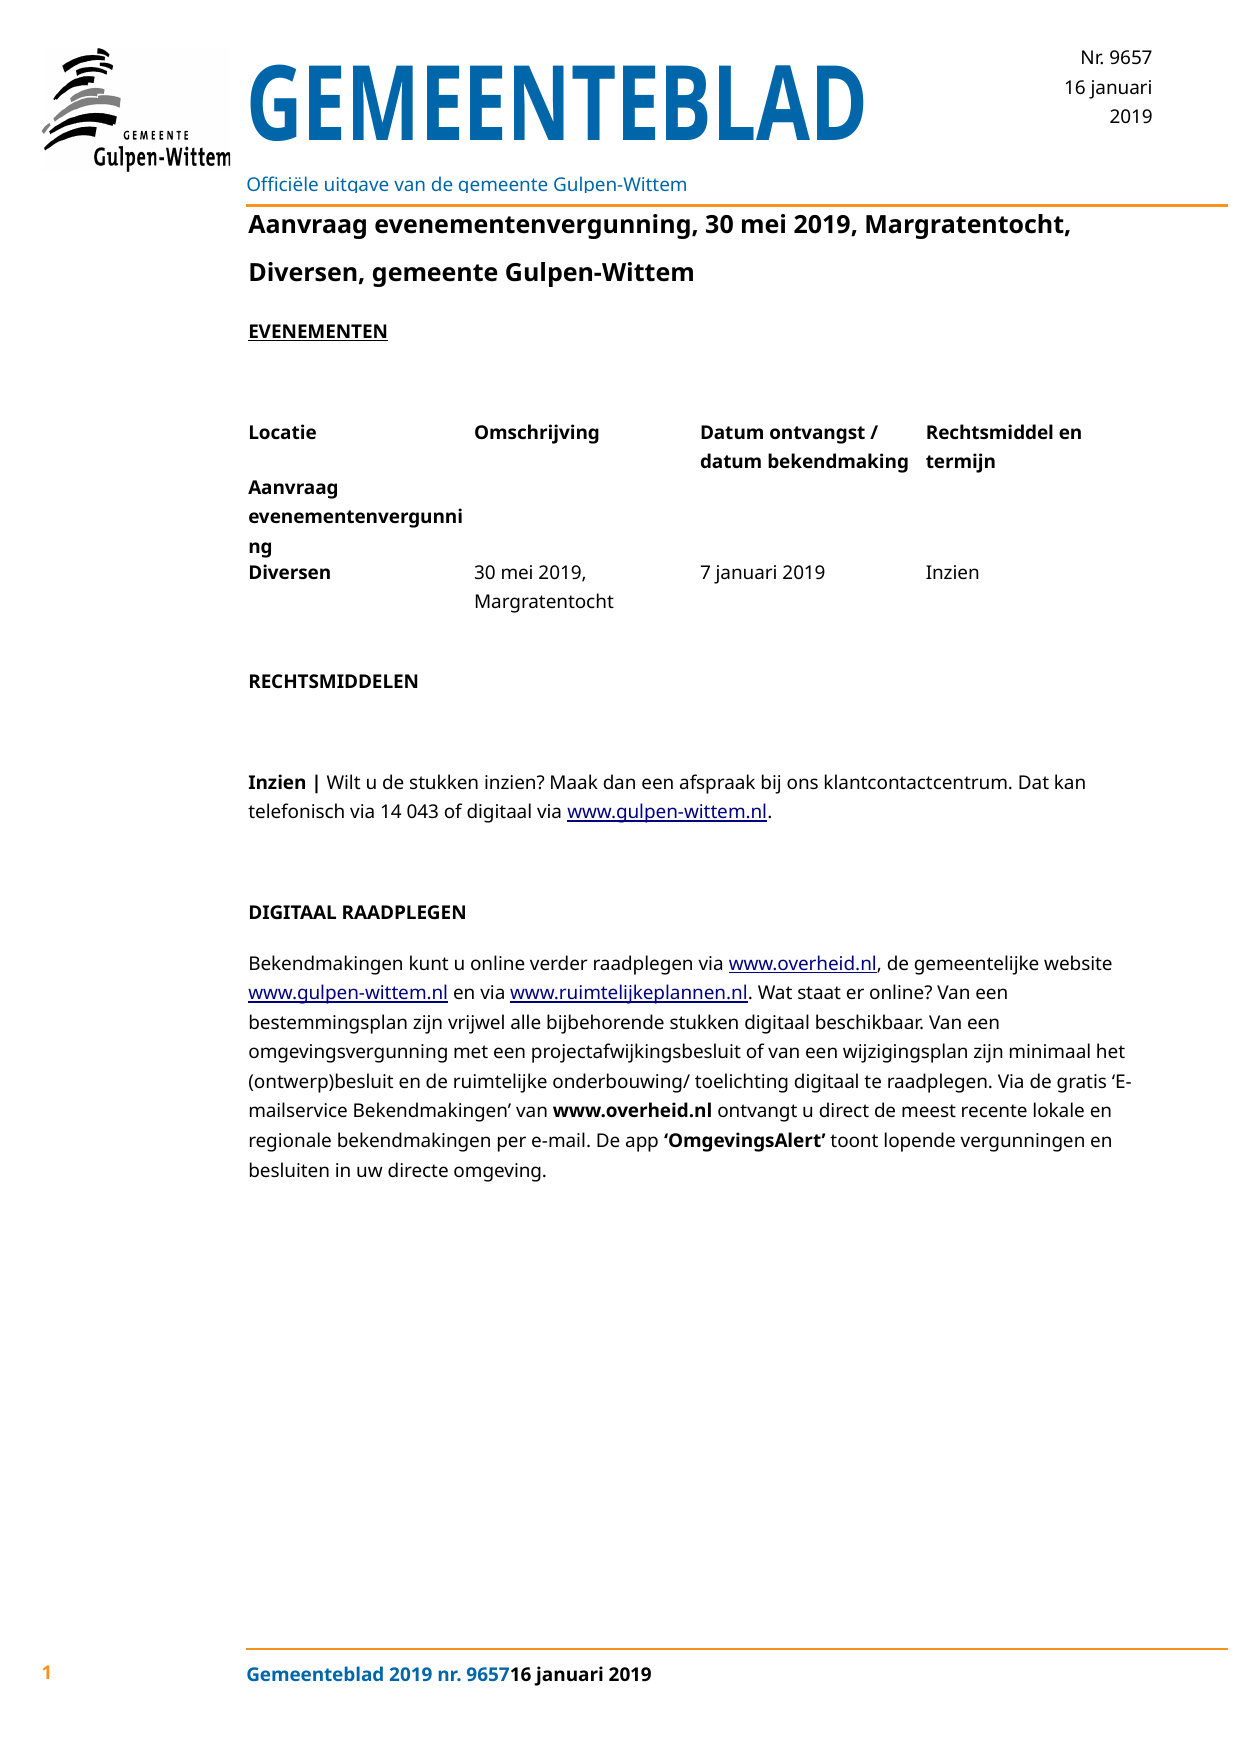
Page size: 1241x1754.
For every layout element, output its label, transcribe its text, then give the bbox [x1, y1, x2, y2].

table_cell 30 mei 2019, Margratentocht [474, 559, 700, 614]
table_cell [474, 474, 700, 559]
text EVENEMENTEN [248, 318, 1152, 344]
table_header Omschrijving [474, 419, 700, 474]
table_cell Diversen [248, 559, 474, 614]
table_cell Inzien [926, 559, 1152, 614]
table_header Datum ontvangst / datum bekendmaking [700, 419, 926, 474]
text Aanvraag evenementenvergunning, 30 mei 2019, Margratentocht, Diversen, gemeente Gulpen-Wittem [248, 207, 1152, 288]
table_cell [926, 474, 1152, 559]
table_cell [700, 474, 926, 559]
table_cell Aanvraag evenementenvergunning [248, 474, 474, 559]
text Inzien | Wilt u de stukken inzien? Maak dan een afspraak bij ons klantcontactcentrum. Dat kan telefonisch via 14 043 of digitaal via www.gulpen-wittem.nl. [248, 769, 1152, 824]
table_header Locatie [248, 419, 474, 474]
text Bekendmakingen kunt u online verder raadplegen via www.overheid.nl, de gemeentelijke website www.gulpen-wittem.nl en via www.ruimtelijkeplannen.nl. Wat staat er online? Van een bestemmingsplan zijn vrijwel alle bijbehorende stukken digitaal beschikbaar. Van een omgevingsvergunning met een projectafwijkingsbesluit of van een wijzigingsplan zijn minimaal het (ontwerp)besluit en de ruimtelijke onderbouwing/ toelichting digitaal te raadplegen. Via de gratis ‘E-mailservice Bekendmakingen’ van www.overheid.nl ontvangt u direct de meest recente lokale en regionale bekendmakingen per e-mail. De app ‘OmgevingsAlert’ toont lopende vergunningen en besluiten in uw directe omgeving. [248, 950, 1152, 1182]
table_header Rechtsmiddel en termijn [926, 419, 1152, 474]
text RECHTSMIDDELEN [248, 668, 1152, 694]
table_cell 7 januari 2019 [700, 559, 926, 614]
picture [41, 47, 231, 172]
text DIGITAAL RAADPLEGEN [248, 899, 1152, 925]
